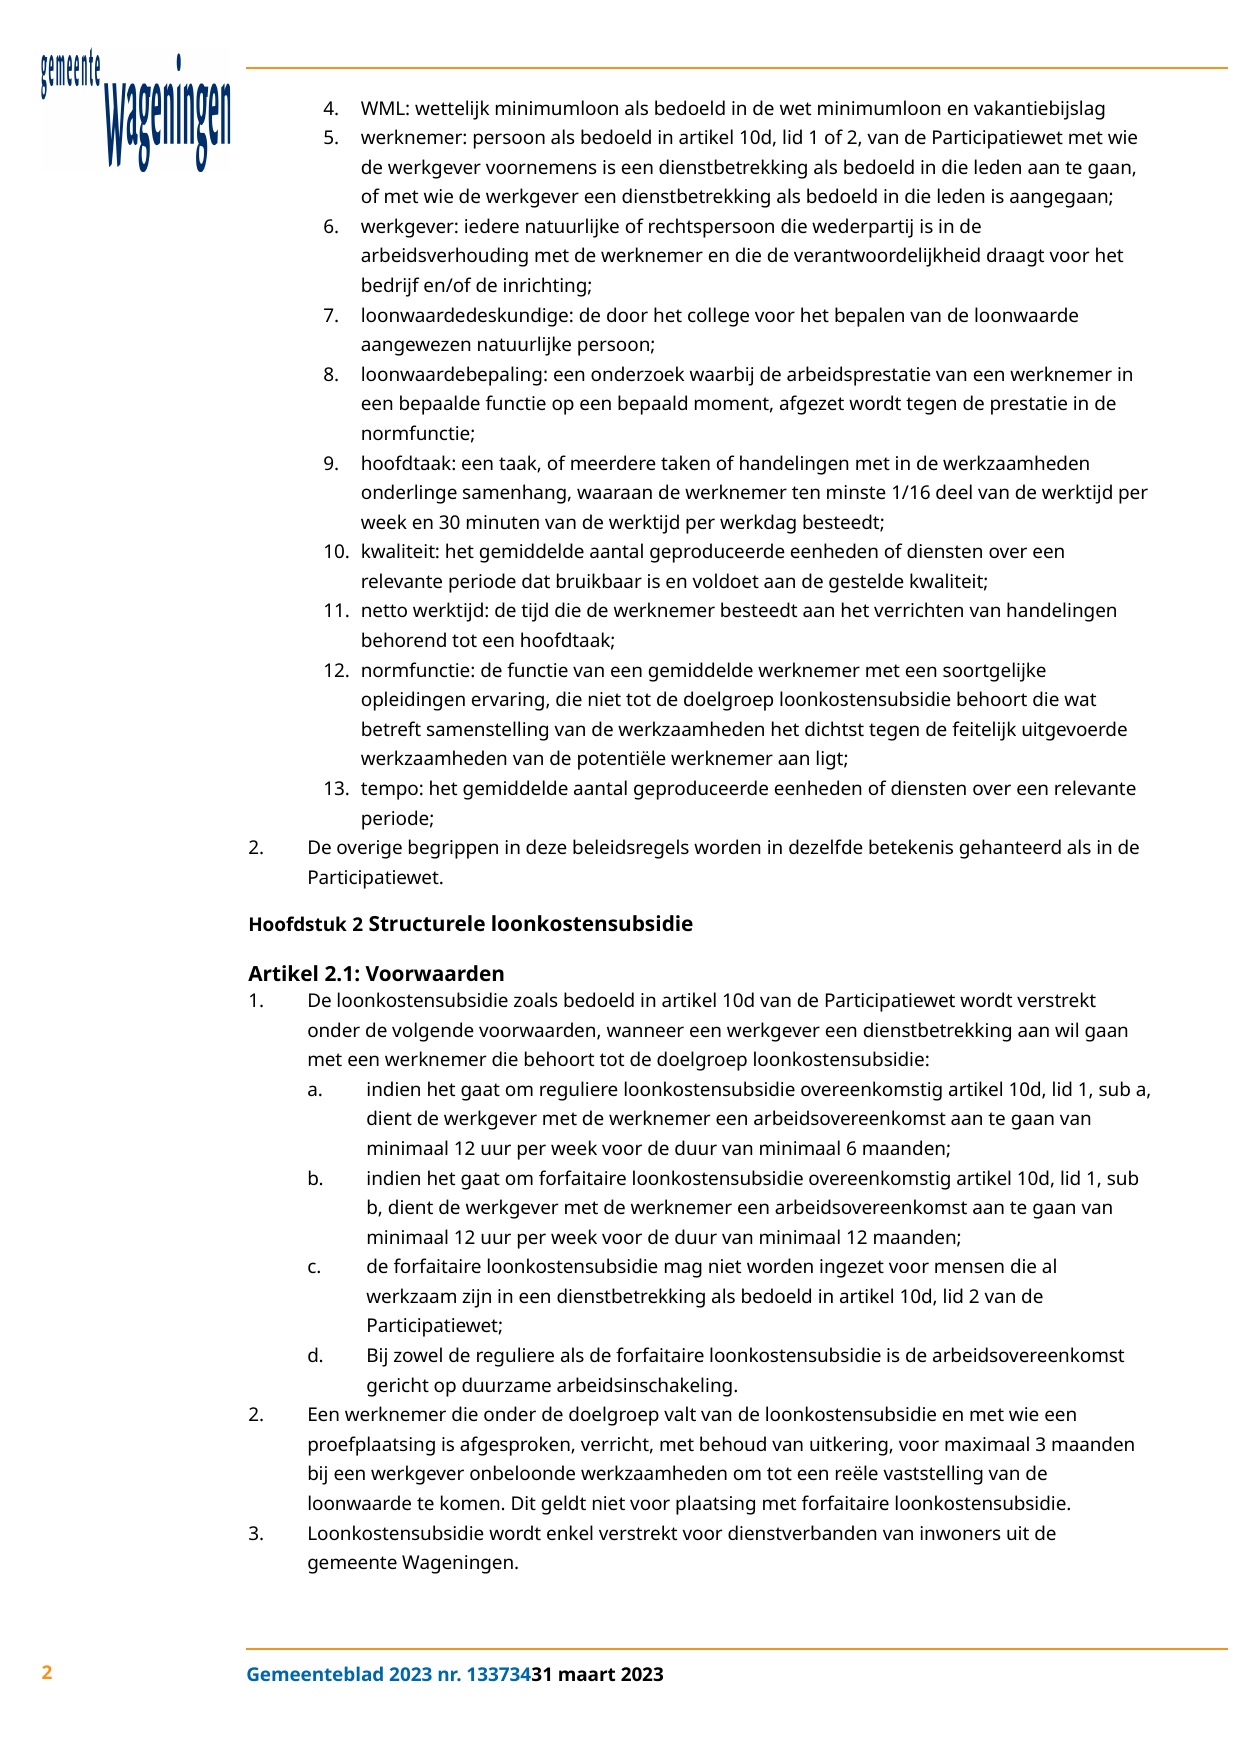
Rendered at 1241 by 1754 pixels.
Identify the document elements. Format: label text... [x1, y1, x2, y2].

list De overige begrippen in deze beleidsregels worden in dezelfde betekenis gehanteerd als in de Participatiewet. [248, 834, 1152, 890]
list netto werktijd: de tijd die de werknemer besteedt aan het verrichten van handelingen behorend tot een hoofdtaak; [323, 598, 1152, 653]
picture [41, 47, 231, 172]
list Een werknemer die onder de doelgroep valt van de loonkostensubsidie en met wie een proefplaatsing is afgesproken, verricht, met behoud van uitkering, voor maximaal 3 maanden bij een werkgever onbeloonde werkzaamheden om tot een reële vaststelling van de loonwaarde te komen. Dit geldt niet voor plaatsing met forfaitaire loonkostensubsidie. [248, 1401, 1152, 1516]
list kwaliteit: het gemiddelde aantal geproduceerde eenheden of diensten over een relevante periode dat bruikbaar is en voldoet aan de gestelde kwaliteit; [323, 538, 1152, 594]
list tempo: het gemiddelde aantal geproduceerde eenheden of diensten over een relevante periode; [323, 775, 1152, 831]
text Artikel 2.1: Voorwaarden [248, 959, 1152, 987]
list werknemer: persoon als bedoeld in artikel 10d, lid 1 of 2, van de Participatiewet met wie de werkgever voornemens is een dienstbetrekking als bedoeld in die leden aan te gaan, of met wie de werkgever een dienstbetrekking als bedoeld in die leden is aangegaan; [323, 124, 1152, 209]
list loonwaardebepaling: een onderzoek waarbij de arbeidsprestatie van een werknemer in een bepaalde functie op een bepaald moment, afgezet wordt tegen de prestatie in de normfunctie; [323, 361, 1152, 446]
list werkgever: iedere natuurlijke of rechtspersoon die wederpartij is in de arbeidsverhouding met de werknemer en die de verantwoordelijkheid draagt voor het bedrijf en/of de inrichting; [323, 213, 1152, 298]
list loonwaardedeskundige: de door het college voor het bepalen van de loonwaarde aangewezen natuurlijke persoon; [323, 302, 1152, 357]
list Loonkostensubsidie wordt enkel verstrekt voor dienstverbanden van inwoners uit de gemeente Wageningen. [248, 1520, 1152, 1575]
text Hoofdstuk 2 Structurele loonkostensubsidie [248, 909, 1152, 938]
list De loonkostensubsidie zoals bedoeld in artikel 10d van de Participatiewet wordt verstrekt onder de volgende voorwaarden, wanneer een werkgever een dienstbetrekking aan wil gaan met een werknemer die behoort tot de doelgroep loonkostensubsidie: [248, 987, 1152, 1072]
list indien het gaat om forfaitaire loonkostensubsidie overeenkomstig artikel 10d, lid 1, sub b, dient de werkgever met de werknemer een arbeidsovereenkomst aan te gaan van minimaal 12 uur per week voor de duur van minimaal 12 maanden; [307, 1165, 1152, 1250]
list Bij zowel de reguliere als de forfaitaire loonkostensubsidie is de arbeidsovereenkomst gericht op duurzame arbeidsinschakeling. [307, 1342, 1152, 1398]
list hoofdtaak: een taak, of meerdere taken of handelingen met in de werkzaamheden onderlinge samenhang, waaraan de werknemer ten minste 1/16 deel van de werktijd per week en 30 minuten van de werktijd per werkdag besteedt; [323, 450, 1152, 535]
list indien het gaat om reguliere loonkostensubsidie overeenkomstig artikel 10d, lid 1, sub a, dient de werkgever met de werknemer een arbeidsovereenkomst aan te gaan van minimaal 12 uur per week voor de duur van minimaal 6 maanden; [307, 1076, 1152, 1161]
list normfunctie: de functie van een gemiddelde werknemer met een soortgelijke opleidingen ervaring, die niet tot de doelgroep loonkostensubsidie behoort die wat betreft samenstelling van de werkzaamheden het dichtst tegen de feitelijk uitgevoerde werkzaamheden van de potentiële werknemer aan ligt; [323, 657, 1152, 771]
list WML: wettelijk minimumloon als bedoeld in de wet minimumloon en vakantiebijslag [323, 95, 1152, 121]
list de forfaitaire loonkostensubsidie mag niet worden ingezet voor mensen die al werkzaam zijn in een dienstbetrekking als bedoeld in artikel 10d, lid 2 van de Participatiewet; [307, 1253, 1152, 1338]
